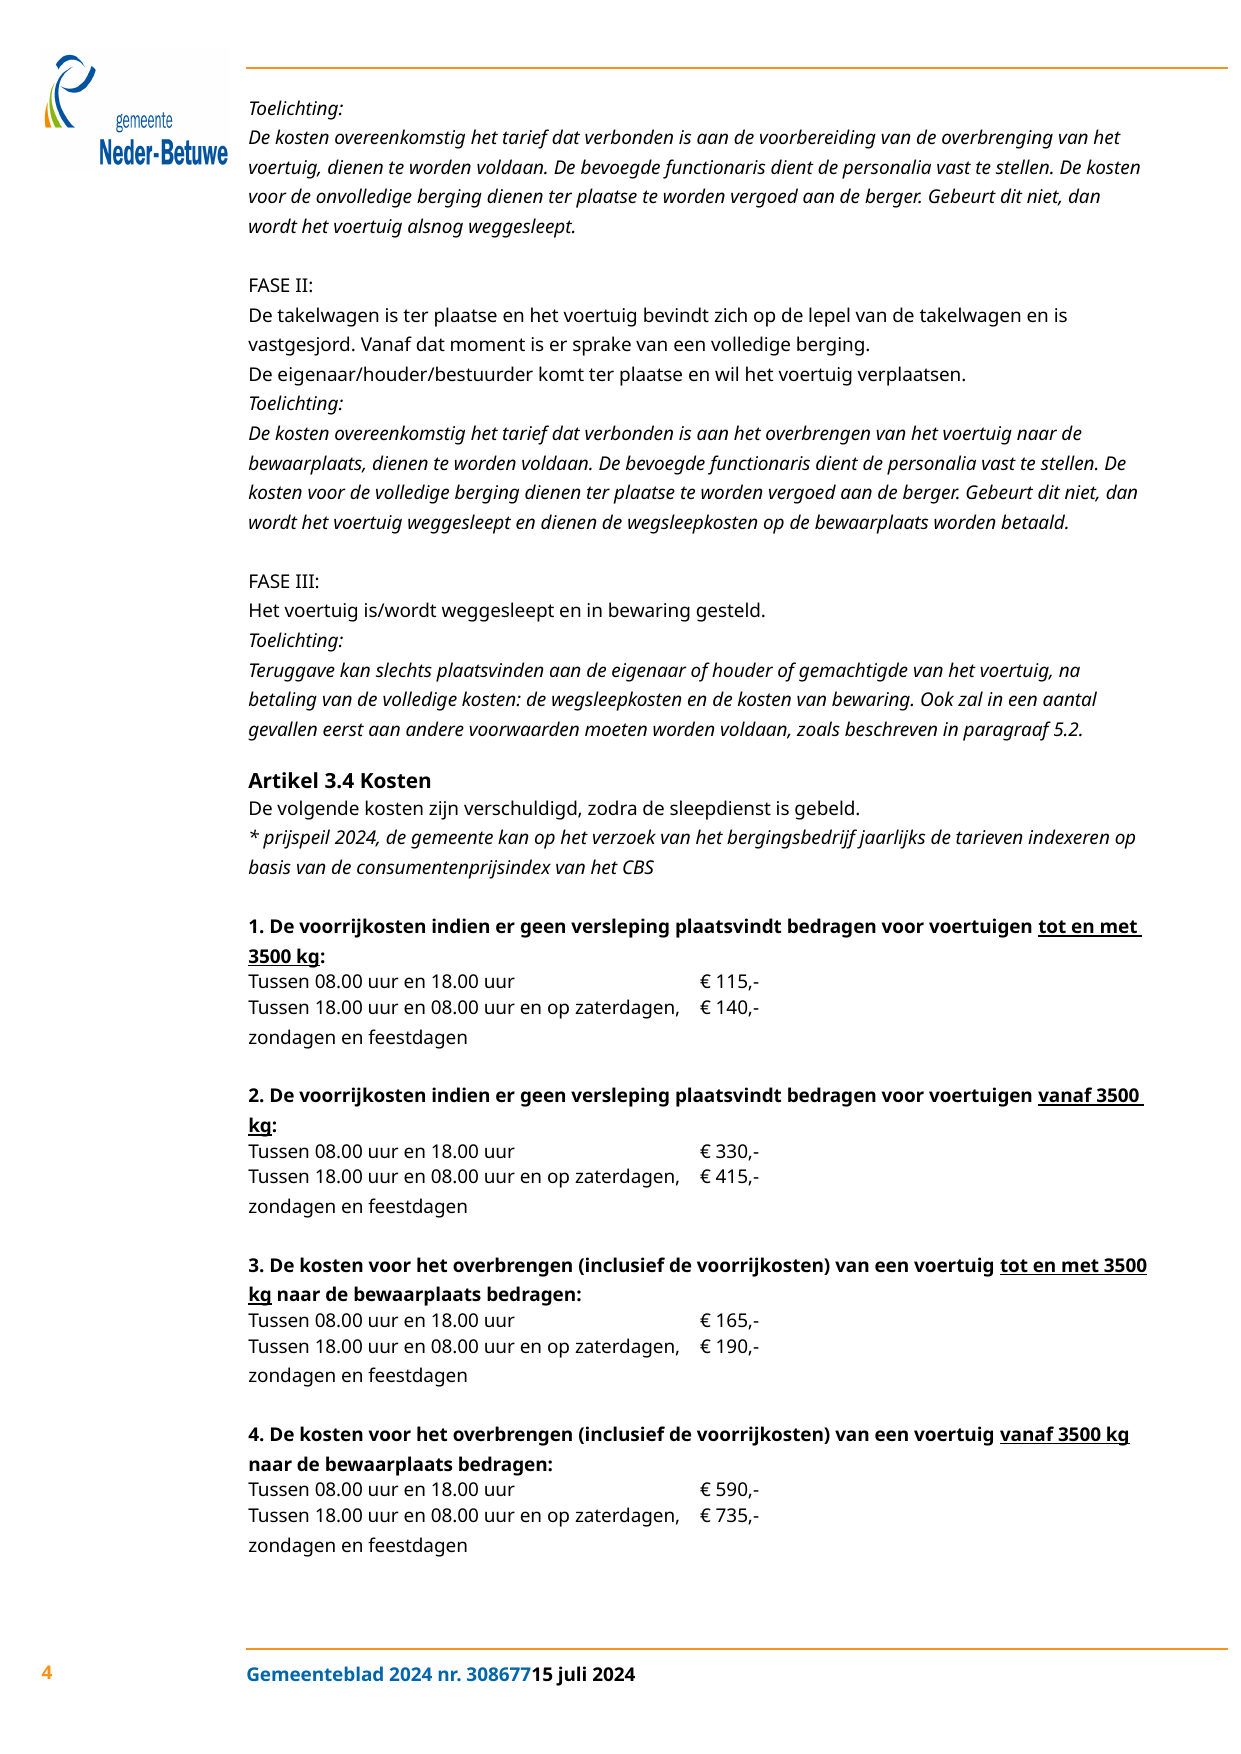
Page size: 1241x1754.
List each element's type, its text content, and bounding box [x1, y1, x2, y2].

text Artikel 3.4 Kosten [248, 766, 1152, 795]
text De volgende kosten zijn verschuldigd, zodra de sleepdienst is gebeld. [248, 795, 1152, 821]
text Toelichting: [248, 95, 1152, 121]
picture [41, 47, 231, 172]
table_header 3. De kosten voor het overbrengen (inclusief de voorrijkosten) van een voertuig tot en met 3500 kg naar de bewaarplaats bedragen: [248, 1252, 1152, 1307]
text De eigenaar/houder/bestuurder komt ter plaatse en wil het voertuig verplaatsen. [248, 361, 1152, 387]
text De kosten overeenkomstig het tarief dat verbonden is aan het overbrengen van het voertuig naar de bewaarplaats, dienen te worden voldaan. De bevoegde functionaris dient de personalia vast te stellen. De kosten voor de volledige berging dienen ter plaatse te worden vergoed aan de berger. Gebeurt dit niet, dan wordt het voertuig weggesleept en dienen de wegsleepkosten op de bewaarplaats worden betaald. [248, 420, 1152, 535]
text FASE II: [248, 272, 1152, 298]
text Het voertuig is/wordt weggesleept en in bewaring gesteld. [248, 598, 1152, 623]
text De kosten overeenkomstig het tarief dat verbonden is aan de voorbereiding van de overbrenging van het voertuig, dienen te worden voldaan. De bevoegde functionaris dient de personalia vast te stellen. De kosten voor de onvolledige berging dienen ter plaatse te worden vergoed aan de berger. Gebeurt dit niet, dan wordt het voertuig alsnog weggesleept. [248, 124, 1152, 239]
text FASE III: [248, 568, 1152, 594]
table_cell Tussen 18.00 uur en 08.00 uur en op zaterdagen, zondagen en feestdagen [248, 1164, 700, 1219]
text * prijspeil 2024, de gemeente kan op het verzoek van het bergingsbedrijf jaarlijks de tarieven indexeren op basis van de consumentenprijsindex van het CBS [248, 824, 1152, 880]
table_cell Tussen 08.00 uur en 18.00 uur [248, 1476, 700, 1502]
table_cell € 190,- [700, 1333, 1152, 1388]
table_cell Tussen 08.00 uur en 18.00 uur [248, 969, 700, 994]
table_cell Tussen 18.00 uur en 08.00 uur en op zaterdagen, zondagen en feestdagen [248, 1502, 700, 1557]
text De takelwagen is ter plaatse en het voertuig bevindt zich op de lepel van de takelwagen en is vastgesjord. Vanaf dat moment is er sprake van een volledige berging. [248, 302, 1152, 357]
text Teruggave kan slechts plaatsvinden aan de eigenaar of houder of gemachtigde van het voertuig, na betaling van de volledige kosten: de wegsleepkosten en de kosten van bewaring. Ook zal in een aantal gevallen eerst aan andere voorwaarden moeten worden voldaan, zoals beschreven in paragraaf 5.2. [248, 657, 1152, 742]
table_cell Tussen 18.00 uur en 08.00 uur en op zaterdagen, zondagen en feestdagen [248, 994, 700, 1050]
text Toelichting: [248, 391, 1152, 416]
table_header 4. De kosten voor het overbrengen (inclusief de voorrijkosten) van een voertuig vanaf 3500 kg naar de bewaarplaats bedragen: [248, 1421, 1152, 1476]
table_cell Tussen 18.00 uur en 08.00 uur en op zaterdagen, zondagen en feestdagen [248, 1333, 700, 1388]
table_cell € 590,- [700, 1476, 1152, 1502]
table_cell € 115,- [700, 969, 1152, 994]
table_header 2. De voorrijkosten indien er geen versleping plaatsvindt bedragen voor voertuigen vanaf 3500 kg: [248, 1083, 1152, 1138]
table_cell € 165,- [700, 1307, 1152, 1333]
table_cell € 735,- [700, 1502, 1152, 1557]
table_cell Tussen 08.00 uur en 18.00 uur [248, 1138, 700, 1164]
table_cell Tussen 08.00 uur en 18.00 uur [248, 1307, 700, 1333]
table_cell € 415,- [700, 1164, 1152, 1219]
text Toelichting: [248, 627, 1152, 653]
table_header 1. De voorrijkosten indien er geen versleping plaatsvindt bedragen voor voertuigen tot en met 3500 kg: [248, 913, 1152, 969]
table_cell € 330,- [700, 1138, 1152, 1164]
table_cell € 140,- [700, 994, 1152, 1050]
